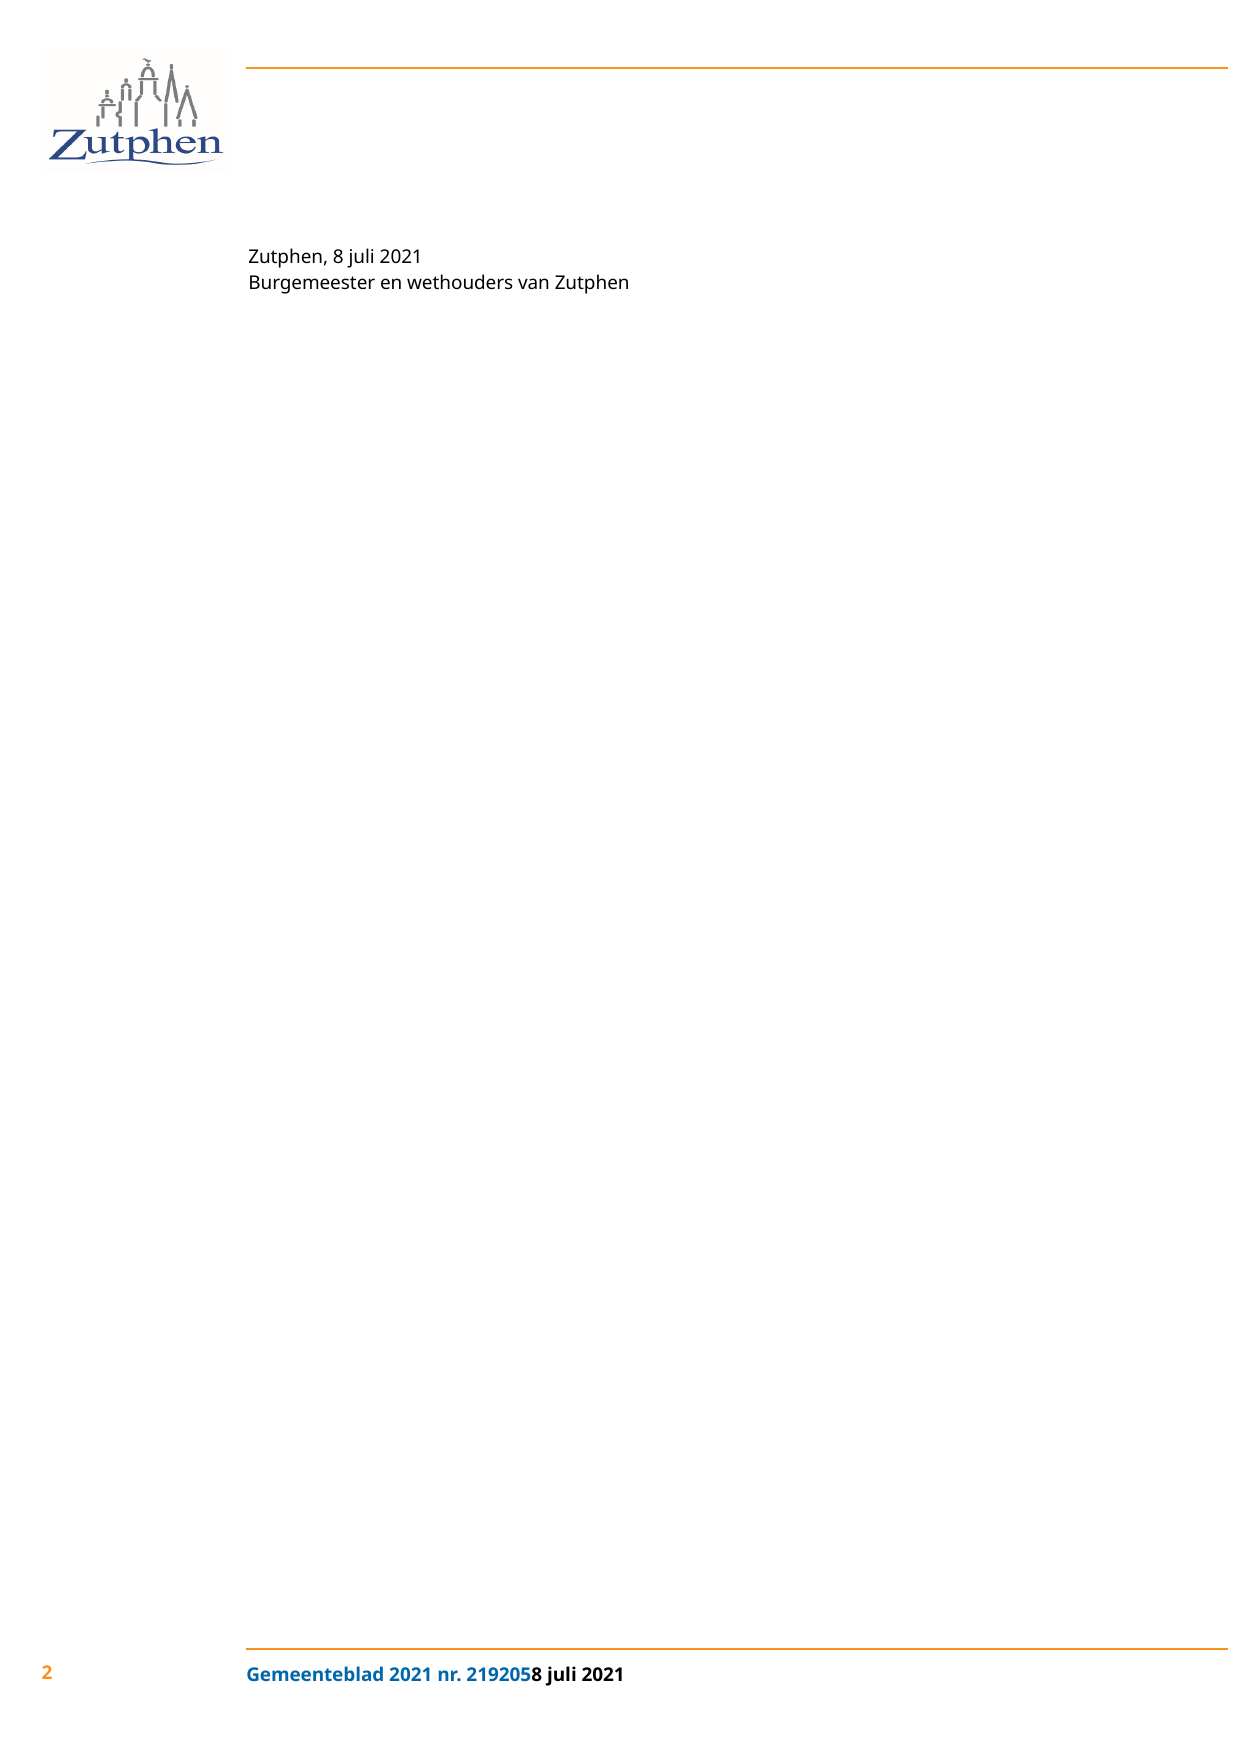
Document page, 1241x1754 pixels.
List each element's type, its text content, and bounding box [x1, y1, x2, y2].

text Zutphen, 8 juli 2021 [248, 243, 1152, 269]
picture [41, 47, 231, 172]
text Burgemeester en wethouders van Zutphen [248, 269, 1152, 295]
